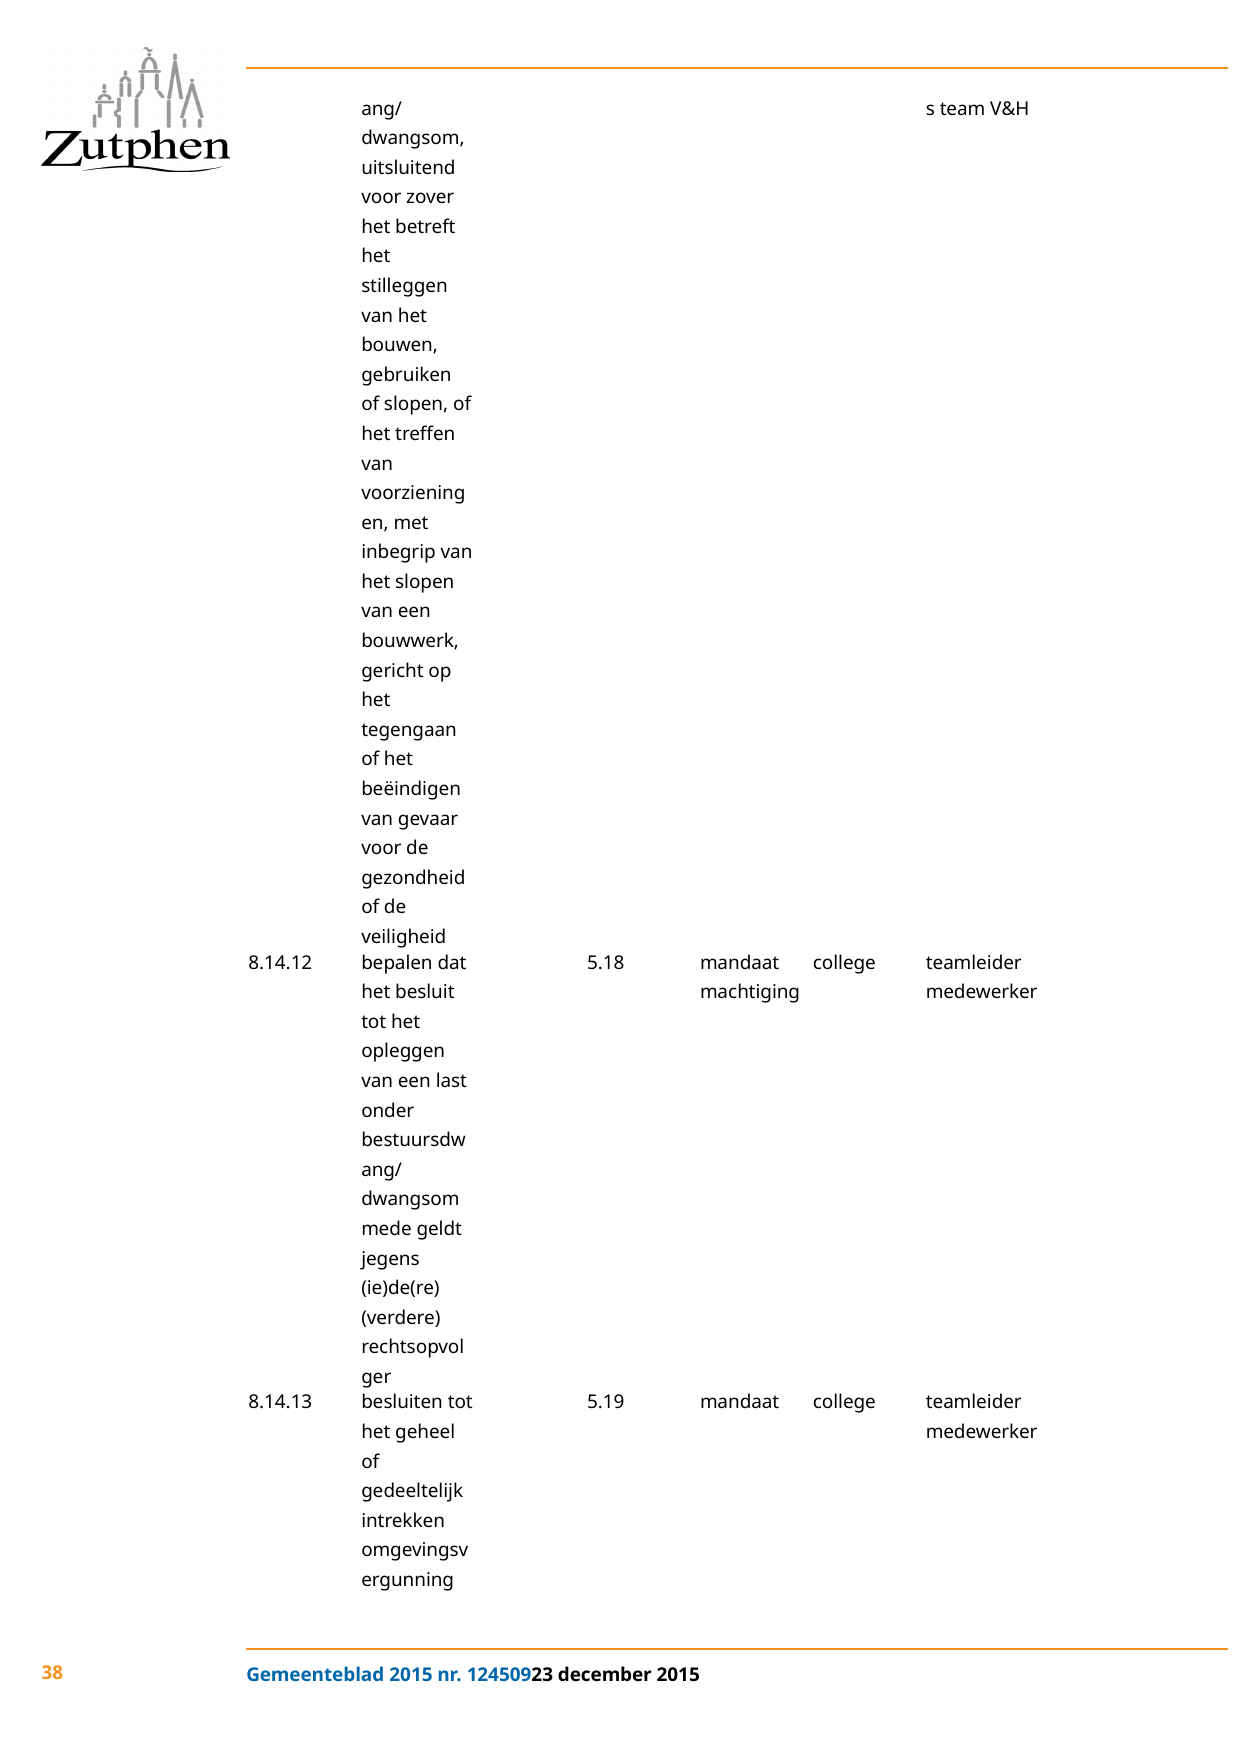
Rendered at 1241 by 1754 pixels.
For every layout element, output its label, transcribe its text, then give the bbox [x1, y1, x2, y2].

table_cell [1039, 95, 1152, 949]
table_cell college [813, 1389, 926, 1592]
table_cell teamleider medewerker [926, 949, 1038, 1389]
table_cell besluiten tot het geheel of gedeeltelijk intrekken omgevingsvergunning [361, 1389, 474, 1592]
table_cell ang/ dwangsom, uitsluitend voor zover het betreft het stilleggen van het bouwen, gebruiken of slopen, of het treffen van voorzieningen, met inbegrip van het slopen van een bouwwerk, gericht op het tegengaan of het beëindigen van gevaar voor de gezondheid of de veiligheid [361, 95, 474, 949]
table_cell mandaat [700, 1389, 813, 1592]
table_cell [474, 95, 587, 949]
table_cell [248, 95, 361, 949]
table_cell [1039, 949, 1152, 1389]
table_cell bepalen dat het besluit tot het opleggen van een last onder bestuursdwang/ dwangsom mede geldt jegens (ie)de(re) (verdere) rechtsopvolger [361, 949, 474, 1389]
table_cell 8.14.12 [248, 949, 361, 1389]
table_cell 5.18 [587, 949, 700, 1389]
table_cell [700, 95, 813, 949]
table_cell s team V&H [926, 95, 1038, 949]
table_cell college [813, 949, 926, 1389]
table_cell [474, 1389, 587, 1592]
table_cell mandaat machtiging [700, 949, 813, 1389]
picture [41, 47, 231, 172]
table_cell [587, 95, 700, 949]
table_cell teamleider medewerker [926, 1389, 1038, 1592]
table_cell [1039, 1389, 1152, 1592]
table_cell [813, 95, 926, 949]
table_cell 5.19 [587, 1389, 700, 1592]
table_cell 8.14.13 [248, 1389, 361, 1592]
table_cell [474, 949, 587, 1389]
